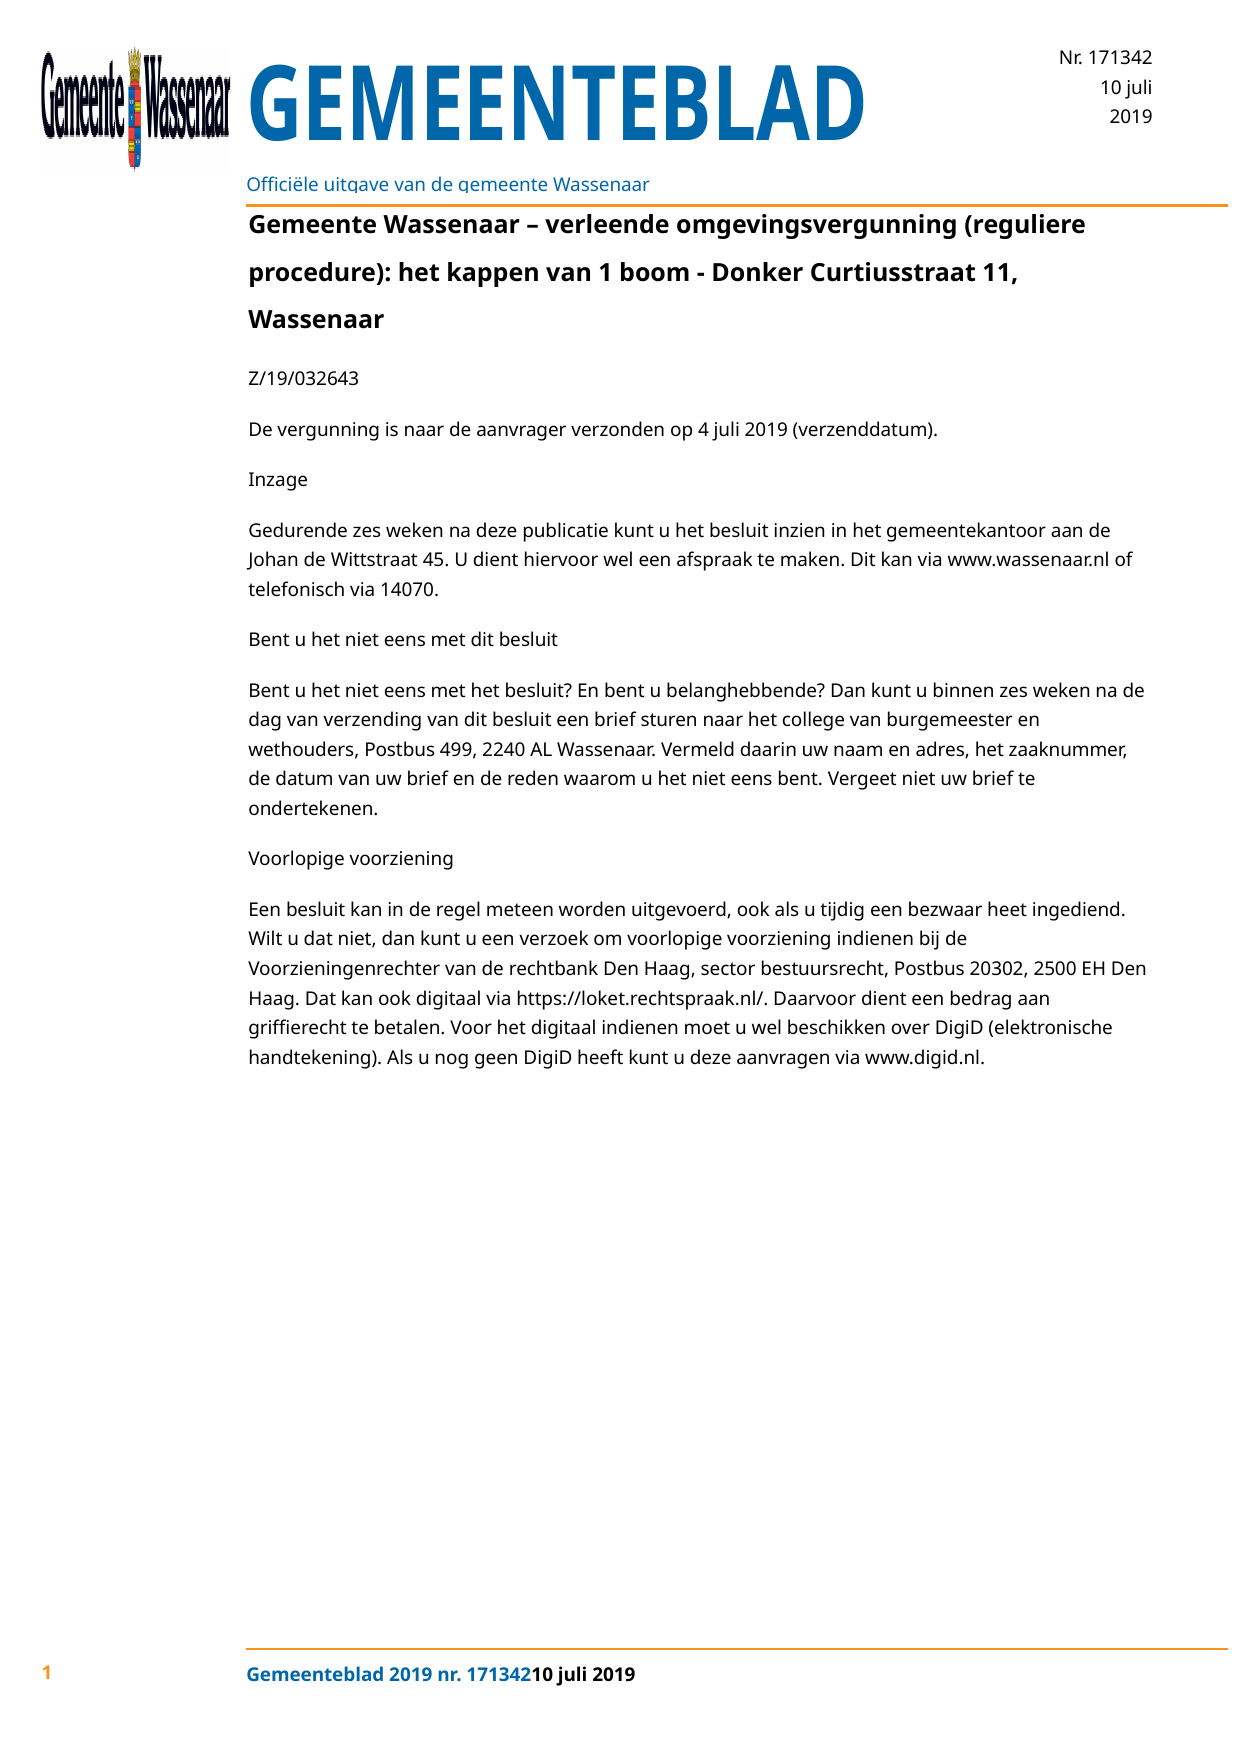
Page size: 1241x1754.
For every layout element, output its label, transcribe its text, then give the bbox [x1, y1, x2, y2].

picture [41, 47, 231, 172]
text Inzage [248, 466, 1152, 492]
text De vergunning is naar de aanvrager verzonden op 4 juli 2019 (verzenddatum). [248, 416, 1152, 442]
text Z/19/032643 [248, 366, 1152, 391]
text Voorlopige voorziening [248, 846, 1152, 871]
text Gedurende zes weken na deze publicatie kunt u het besluit inzien in het gemeentekantoor aan de Johan de Wittstraat 45. U dient hiervoor wel een afspraak te maken. Dit kan via www.wassenaar.nl of telefonisch via 14070. [248, 517, 1152, 602]
text Een besluit kan in de regel meteen worden uitgevoerd, ook als u tijdig een bezwaar heet ingediend. Wilt u dat niet, dan kunt u een verzoek om voorlopige voorziening indienen bij de Voorzieningenrechter van de rechtbank Den Haag, sector bestuursrecht, Postbus 20302, 2500 EH Den Haag. Dat kan ook digitaal via https://loket.rechtspraak.nl/. Daarvoor dient een bedrag aan griffierecht te betalen. Voor het digitaal indienen moet u wel beschikken over DigiD (elektronische handtekening). Als u nog geen DigiD heeft kunt u deze aanvragen via www.digid.nl. [248, 896, 1152, 1069]
text Gemeente Wassenaar – verleende omgevingsvergunning (reguliere procedure): het kappen van 1 boom - Donker Curtiusstraat 11, Wassenaar [248, 207, 1152, 336]
text Bent u het niet eens met dit besluit [248, 626, 1152, 652]
text Bent u het niet eens met het besluit? En bent u belanghebbende? Dan kunt u binnen zes weken na de dag van verzending van dit besluit een brief sturen naar het college van burgemeester en wethouders, Postbus 499, 2240 AL Wassenaar. Vermeld daarin uw naam en adres, het zaaknummer, de datum van uw brief en de reden waarom u het niet eens bent. Vergeet niet uw brief te ondertekenen. [248, 677, 1152, 821]
